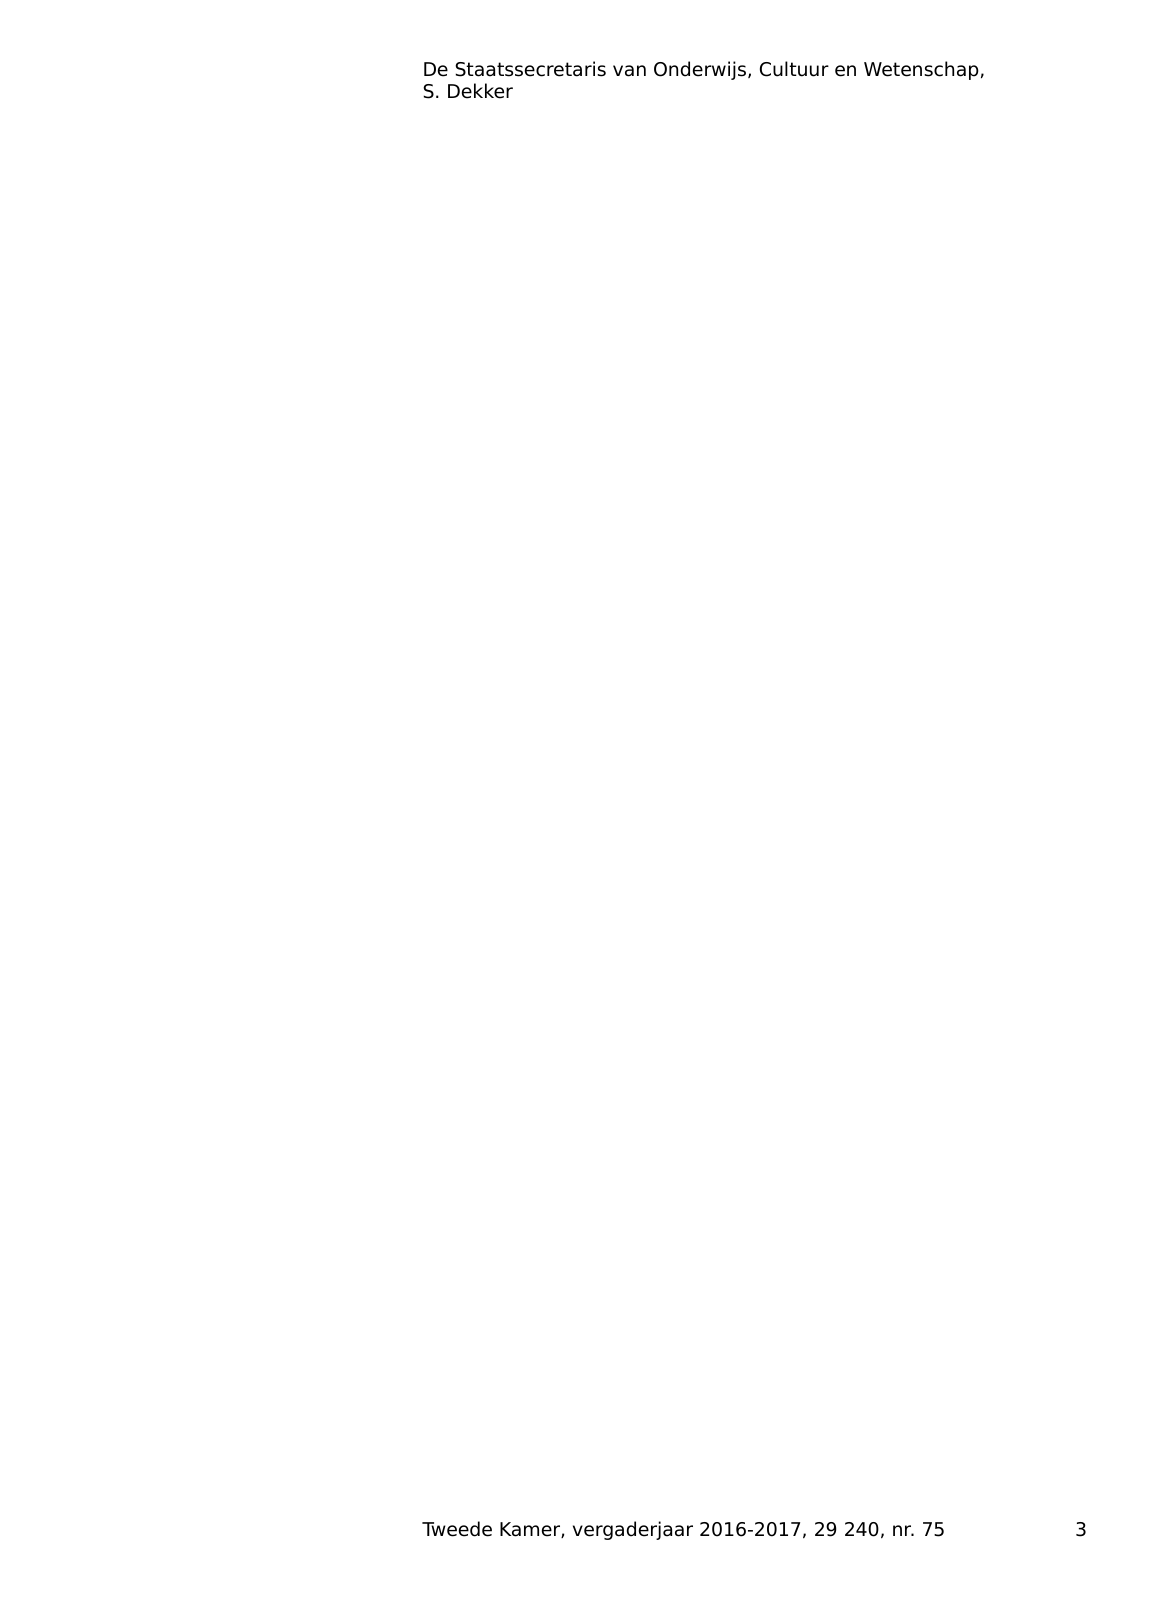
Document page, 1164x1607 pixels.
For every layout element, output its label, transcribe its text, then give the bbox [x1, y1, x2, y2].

text De Staatssecretaris van Onderwijs, Cultuur en Wetenschap, S. Dekker [422, 59, 1087, 103]
